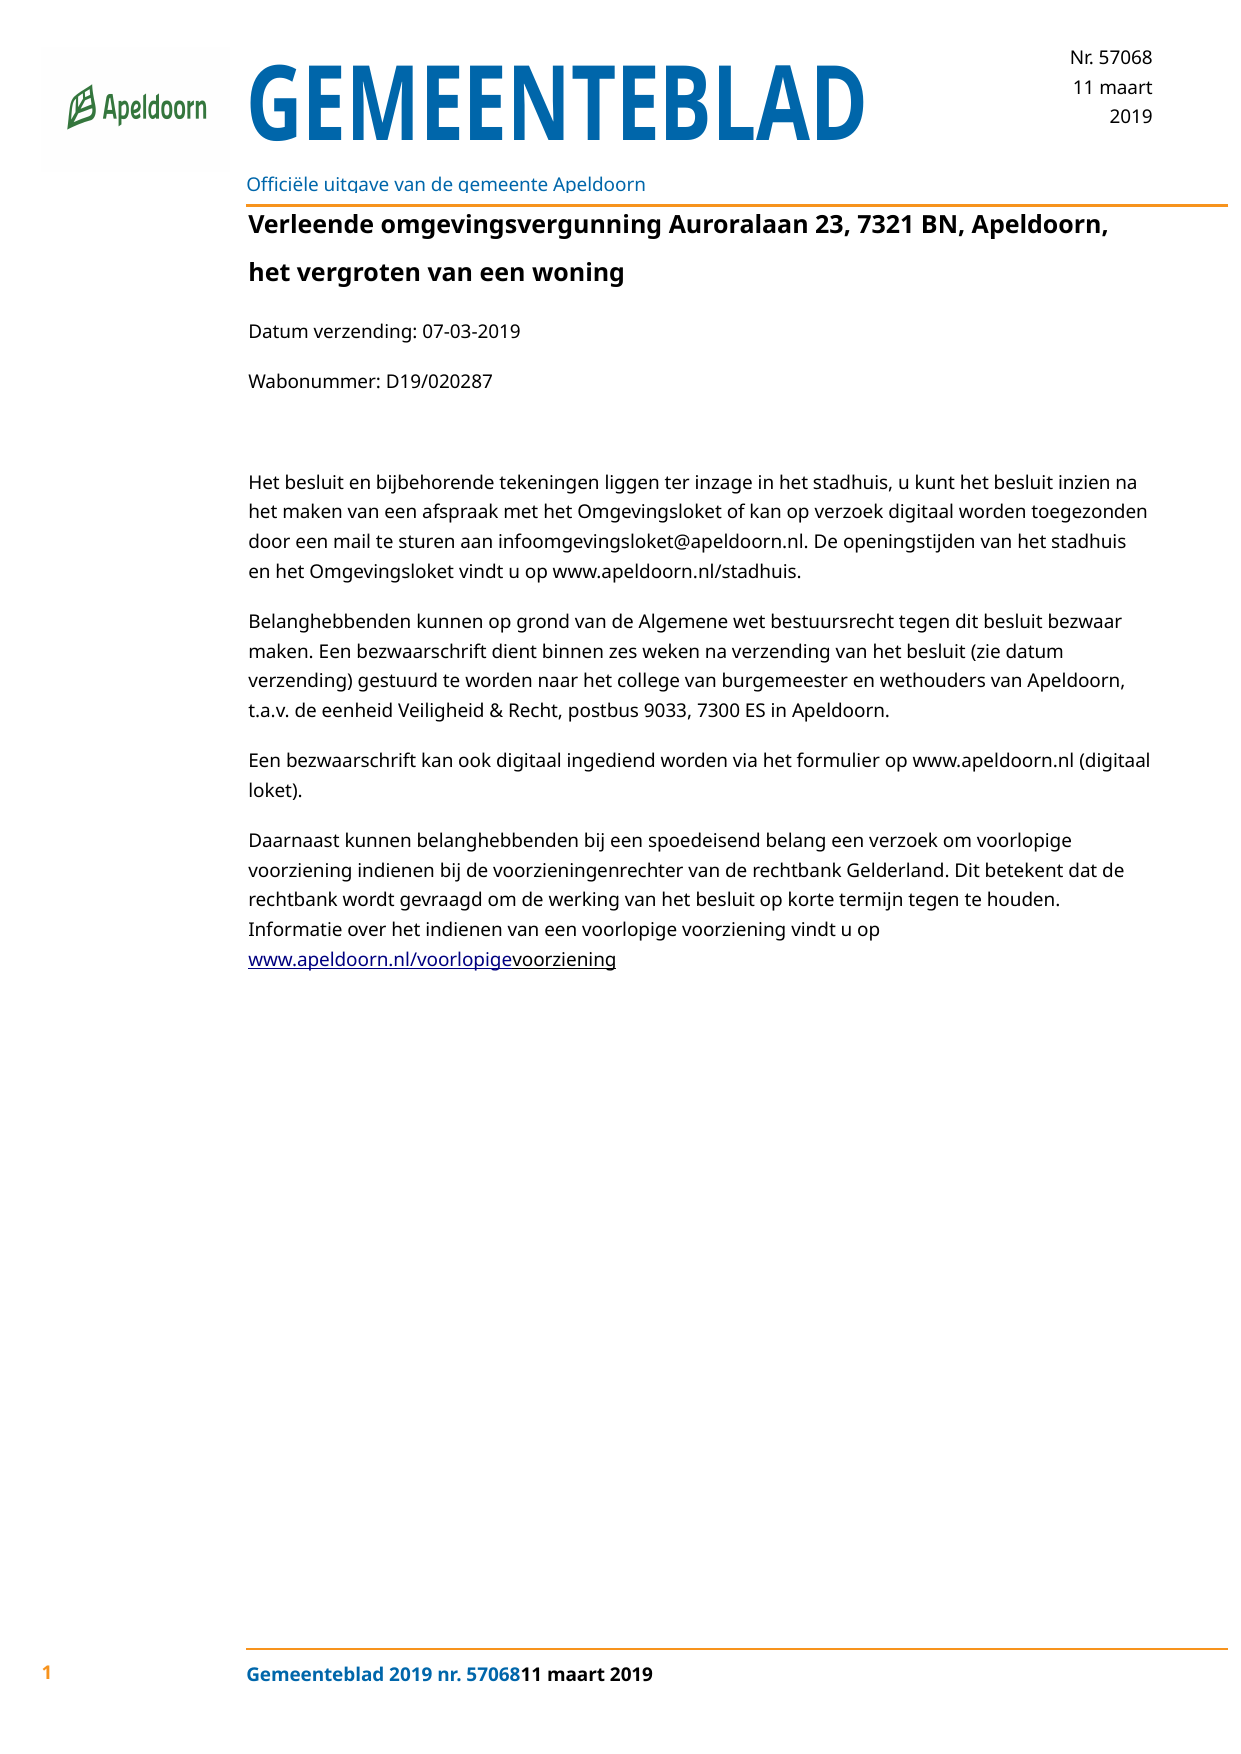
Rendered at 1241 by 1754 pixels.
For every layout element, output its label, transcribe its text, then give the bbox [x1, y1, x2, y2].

text Verleende omgevingsvergunning Auroralaan 23, 7321 BN, Apeldoorn, het vergroten van een woning [248, 207, 1152, 288]
text Wabonummer: D19/020287 [248, 368, 1152, 394]
text Belanghebbenden kunnen op grond van de Algemene wet bestuursrecht tegen dit besluit bezwaar maken. Een bezwaarschrift dient binnen zes weken na verzending van het besluit (zie datum verzending) gestuurd te worden naar het college van burgemeester en wethouders van Apeldoorn, t.a.v. de eenheid Veiligheid & Recht, postbus 9033, 7300 ES in Apeldoorn. [248, 608, 1152, 723]
text Het besluit en bijbehorende tekeningen liggen ter inzage in het stadhuis, u kunt het besluit inzien na het maken van een afspraak met het Omgevingsloket of kan op verzoek digitaal worden toegezonden door een mail te sturen aan infoomgevingsloket@apeldoorn.nl. De openingstijden van het stadhuis en het Omgevingsloket vindt u op www.apeldoorn.nl/stadhuis. [248, 469, 1152, 584]
picture [41, 47, 231, 172]
text Daarnaast kunnen belanghebbenden bij een spoedeisend belang een verzoek om voorlopige voorziening indienen bij de voorzieningenrechter van de rechtbank Gelderland. Dit betekent dat de rechtbank wordt gevraagd om de werking van het besluit op korte termijn tegen te houden. Informatie over het indienen van een voorlopige voorziening vindt u op www.apeldoorn.nl/voorlopigevoorziening [248, 827, 1152, 972]
text Datum verzending: 07-03-2019 [248, 318, 1152, 344]
text Een bezwaarschrift kan ook digitaal ingediend worden via het formulier op www.apeldoorn.nl (digitaal loket). [248, 747, 1152, 803]
